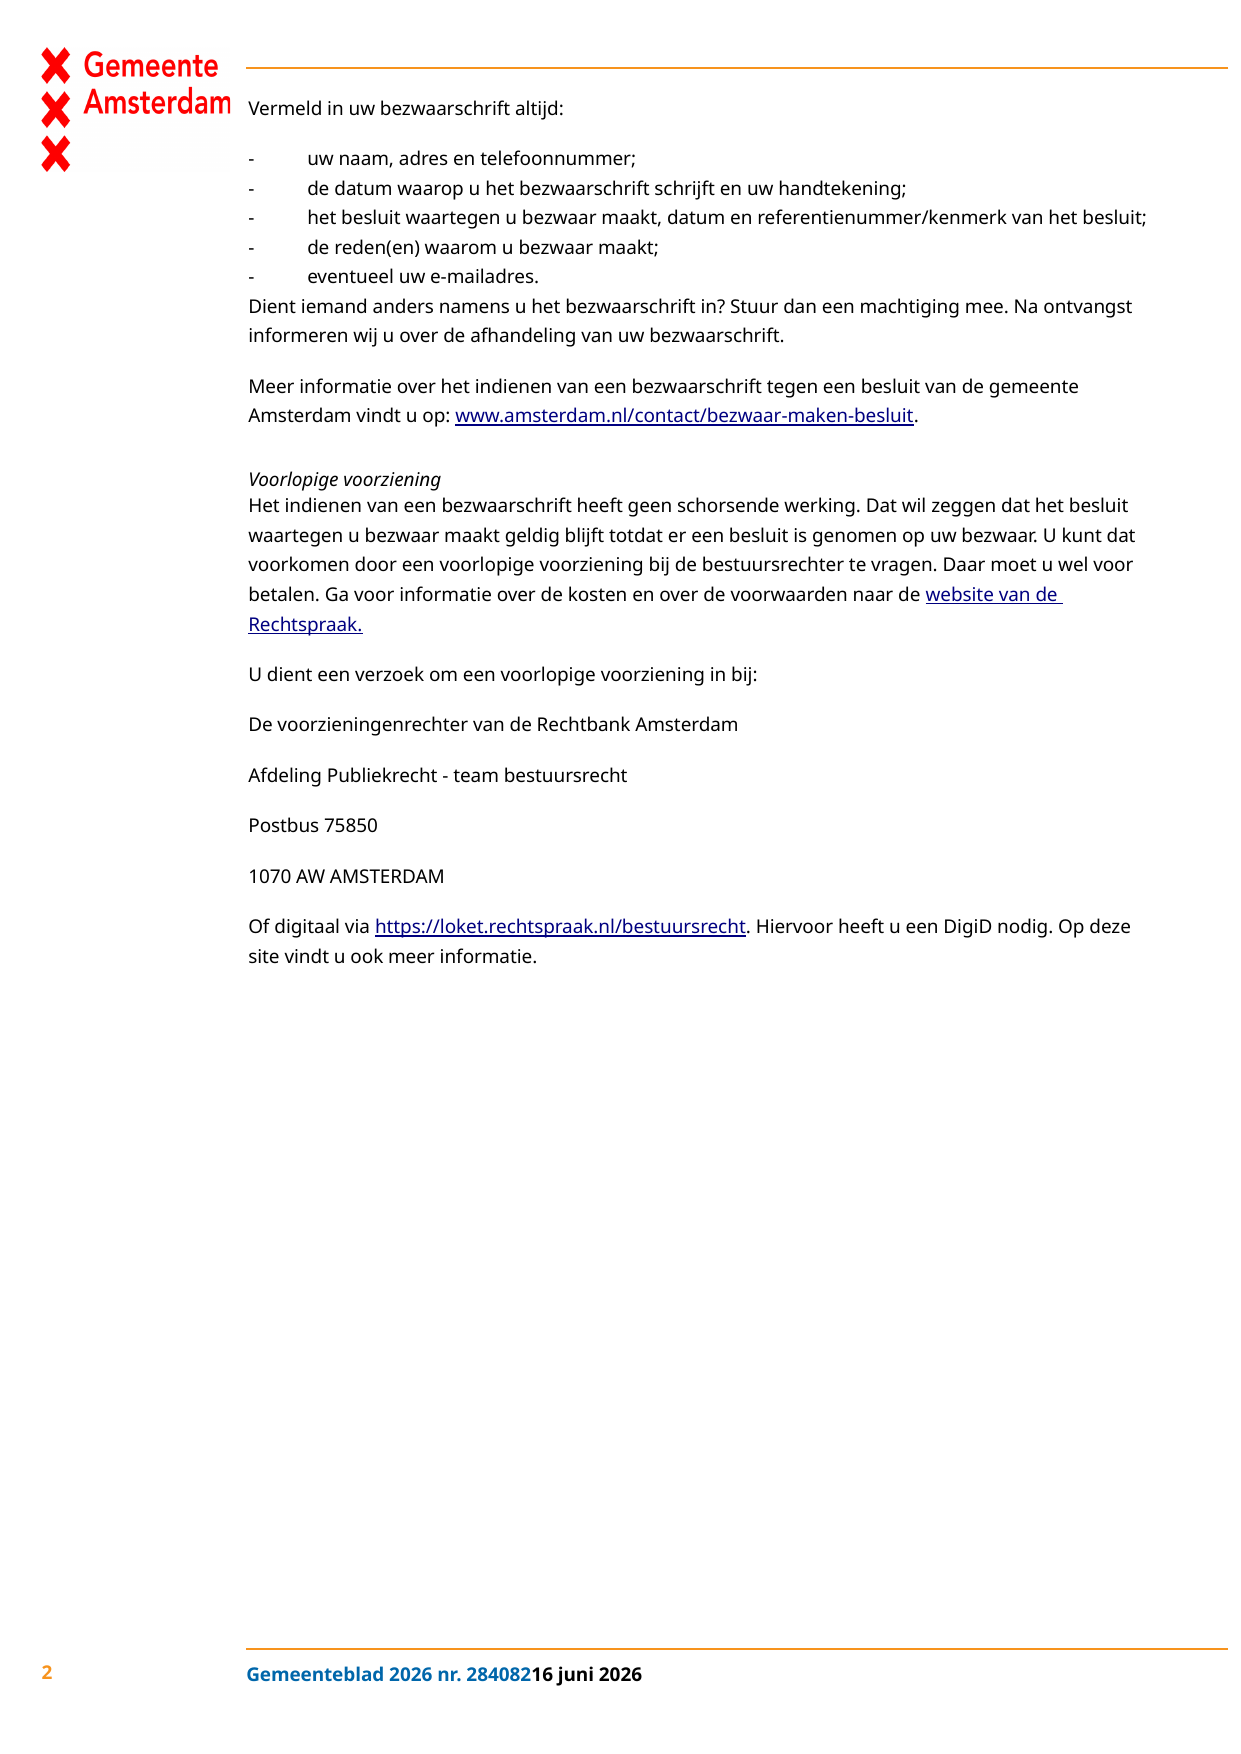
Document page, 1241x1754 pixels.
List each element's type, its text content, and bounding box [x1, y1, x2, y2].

list het besluit waartegen u bezwaar maakt, datum en referentienummer/kenmerk van het besluit; [248, 204, 1152, 230]
text U dient een verzoek om een voorlopige voorziening in bij: [248, 661, 1152, 687]
picture [41, 47, 231, 172]
list de reden(en) waarom u bezwaar maakt; [248, 234, 1152, 260]
text Vermeld in uw bezwaarschrift altijd: [248, 95, 1152, 121]
text Afdeling Publiekrecht - team bestuursrecht [248, 762, 1152, 788]
list de datum waarop u het bezwaarschrift schrijft en uw handtekening; [248, 175, 1152, 201]
text Dient iemand anders namens u het bezwaarschrift in? Stuur dan een machtiging mee. Na ontvangst informeren wij u over de afhandeling van uw bezwaarschrift. [248, 293, 1152, 348]
text 1070 AW AMSTERDAM [248, 863, 1152, 888]
list uw naam, adres en telefoonnummer; [248, 145, 1152, 171]
list eventueel uw e-mailadres. [248, 263, 1152, 289]
text Of digitaal via https://loket.rechtspraak.nl/bestuursrecht. Hiervoor heeft u een DigiD nodig. Op deze site vindt u ook meer informatie. [248, 913, 1152, 968]
text De voorzieningenrechter van de Rechtbank Amsterdam [248, 712, 1152, 737]
text Meer informatie over het indienen van een bezwaarschrift tegen een besluit van de gemeente Amsterdam vindt u op: www.amsterdam.nl/contact/bezwaar-maken-besluit. [248, 373, 1152, 428]
text Voorlopige voorziening [248, 467, 1152, 492]
text Postbus 75850 [248, 812, 1152, 838]
text Het indienen van een bezwaarschrift heeft geen schorsende werking. Dat wil zeggen dat het besluit waartegen u bezwaar maakt geldig blijft totdat er een besluit is genomen op uw bezwaar. U kunt dat voorkomen door een voorlopige voorziening bij de bestuursrechter te vragen. Daar moet u wel voor betalen. Ga voor informatie over de kosten en over de voorwaarden naar de website van de Rechtspraak. [248, 492, 1152, 636]
